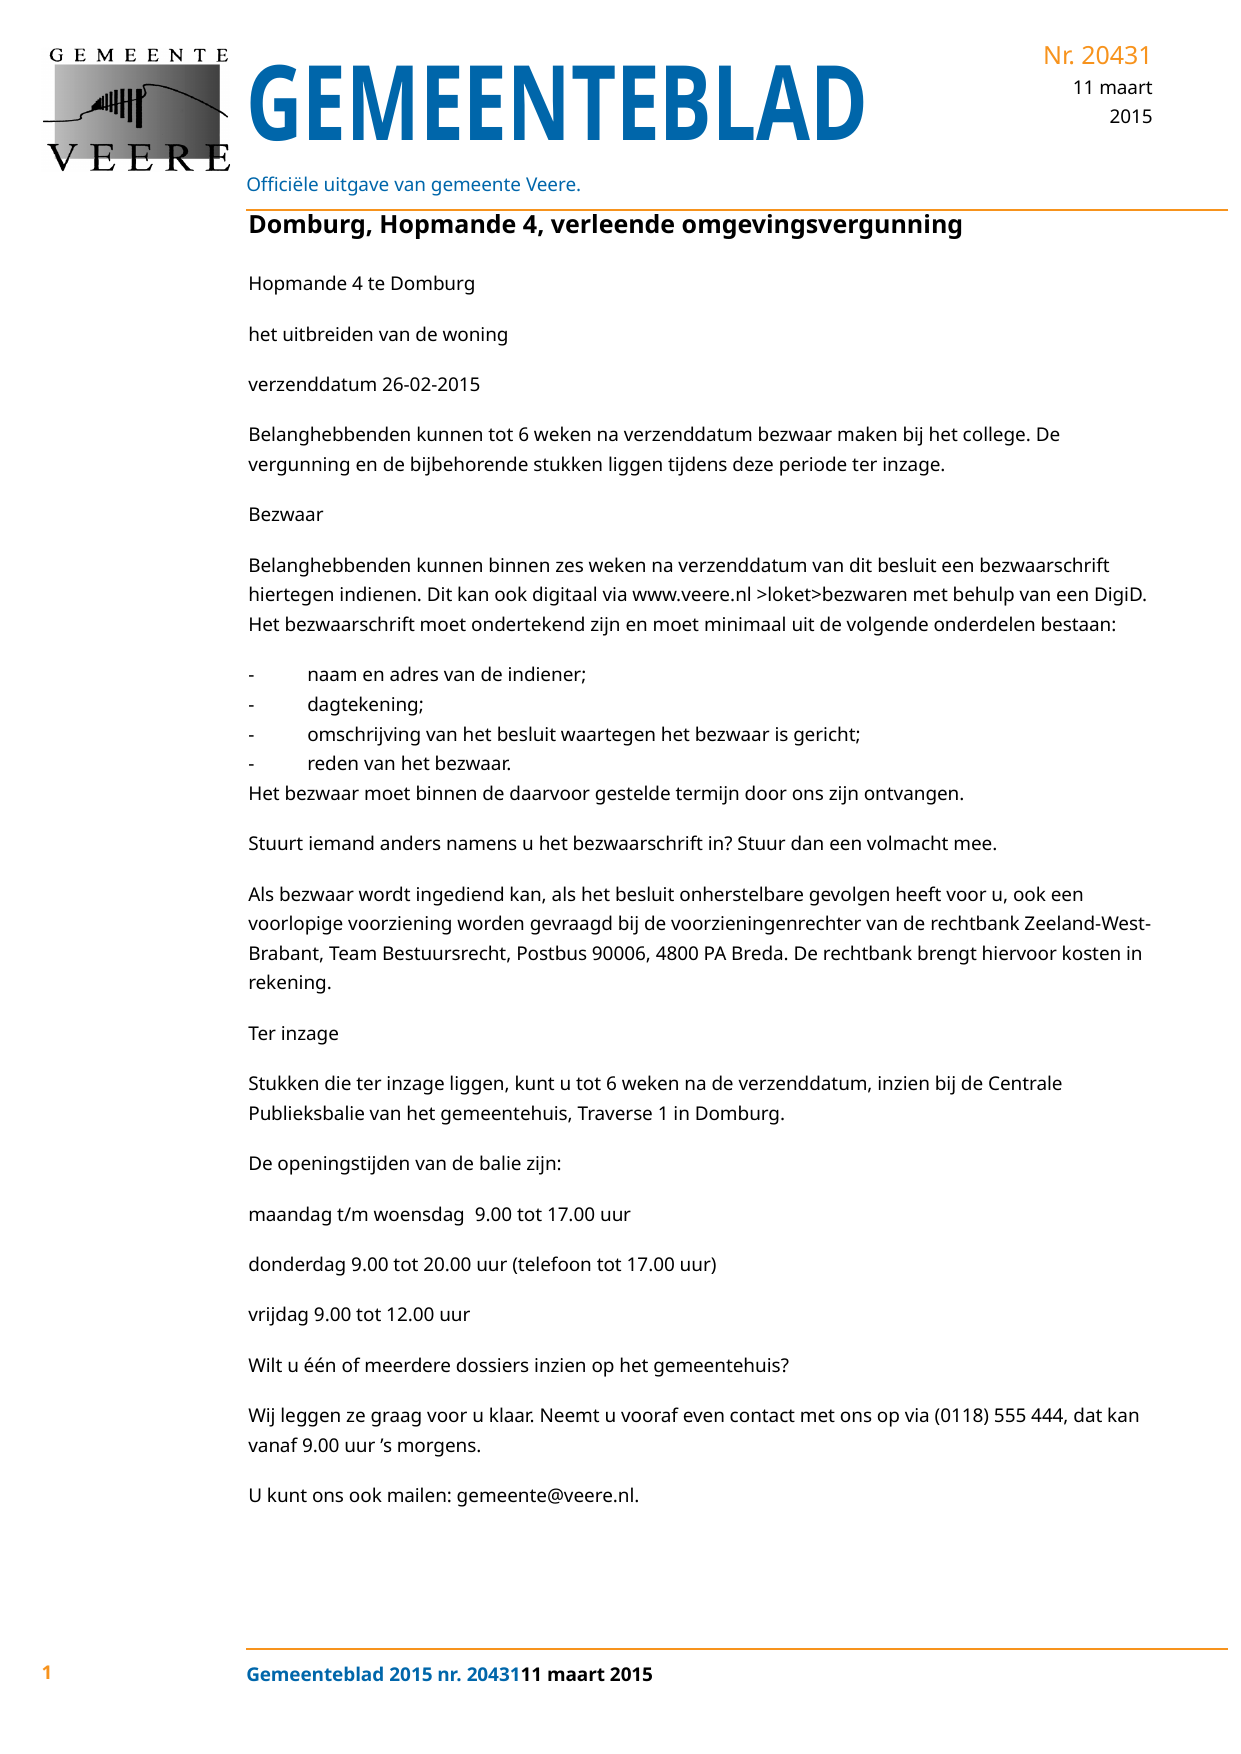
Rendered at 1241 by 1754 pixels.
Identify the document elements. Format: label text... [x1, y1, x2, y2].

text Ter inzage [248, 1020, 1152, 1046]
text het uitbreiden van de woning [248, 321, 1152, 346]
text Belanghebbenden kunnen tot 6 weken na verzenddatum bezwaar maken bij het college. De vergunning en de bijbehorende stukken liggen tijdens deze periode ter inzage. [248, 422, 1152, 477]
text Wij leggen ze graag voor u klaar. Neemt u vooraf even contact met ons op via (0118) 555 444, dat kan vanaf 9.00 uur ’s morgens. [248, 1402, 1152, 1458]
text Wilt u één of meerdere dossiers inzien op het gemeentehuis? [248, 1352, 1152, 1378]
text Als bezwaar wordt ingediend kan, als het besluit onherstelbare gevolgen heeft voor u, ook een voorlopige voorziening worden gevraagd bij de voorzieningenrechter van de rechtbank Zeeland-West-Brabant, Team Bestuursrecht, Postbus 90006, 4800 PA Breda. De rechtbank brengt hiervoor kosten in rekening. [248, 881, 1152, 995]
text Hopmande 4 te Domburg [248, 270, 1152, 296]
text maandag t/m woensdag 9.00 tot 17.00 uur [248, 1201, 1152, 1226]
list naam en adres van de indiener; [248, 662, 1152, 687]
text Domburg, Hopmande 4, verleende omgevingsvergunning [248, 211, 1152, 241]
text Het bezwaar moet binnen de daarvoor gestelde termijn door ons zijn ontvangen. [248, 780, 1152, 806]
text vrijdag 9.00 tot 12.00 uur [248, 1302, 1152, 1327]
text De openingstijden van de balie zijn: [248, 1150, 1152, 1176]
text U kunt ons ook mailen: gemeente@veere.nl. [248, 1482, 1152, 1508]
text verzenddatum 26-02-2015 [248, 371, 1152, 397]
text Stuurt iemand anders namens u het bezwaarschrift in? Stuur dan een volmacht mee. [248, 830, 1152, 856]
text donderdag 9.00 tot 20.00 uur (telefoon tot 17.00 uur) [248, 1251, 1152, 1277]
list reden van het bezwaar. [248, 750, 1152, 776]
text Bezwaar [248, 502, 1152, 527]
list omschrijving van het besluit waartegen het bezwaar is gericht; [248, 721, 1152, 746]
text Belanghebbenden kunnen binnen zes weken na verzenddatum van dit besluit een bezwaarschrift hiertegen indienen. Dit kan ook digitaal via www.veere.nl >loket>bezwaren met behulp van een DigiD. Het bezwaarschrift moet ondertekend zijn en moet minimaal uit de volgende onderdelen bestaan: [248, 552, 1152, 637]
list dagtekening; [248, 691, 1152, 717]
picture [41, 47, 231, 172]
text Stukken die ter inzage liggen, kunt u tot 6 weken na de verzenddatum, inzien bij de Centrale Publieksbalie van het gemeentehuis, Traverse 1 in Domburg. [248, 1070, 1152, 1126]
